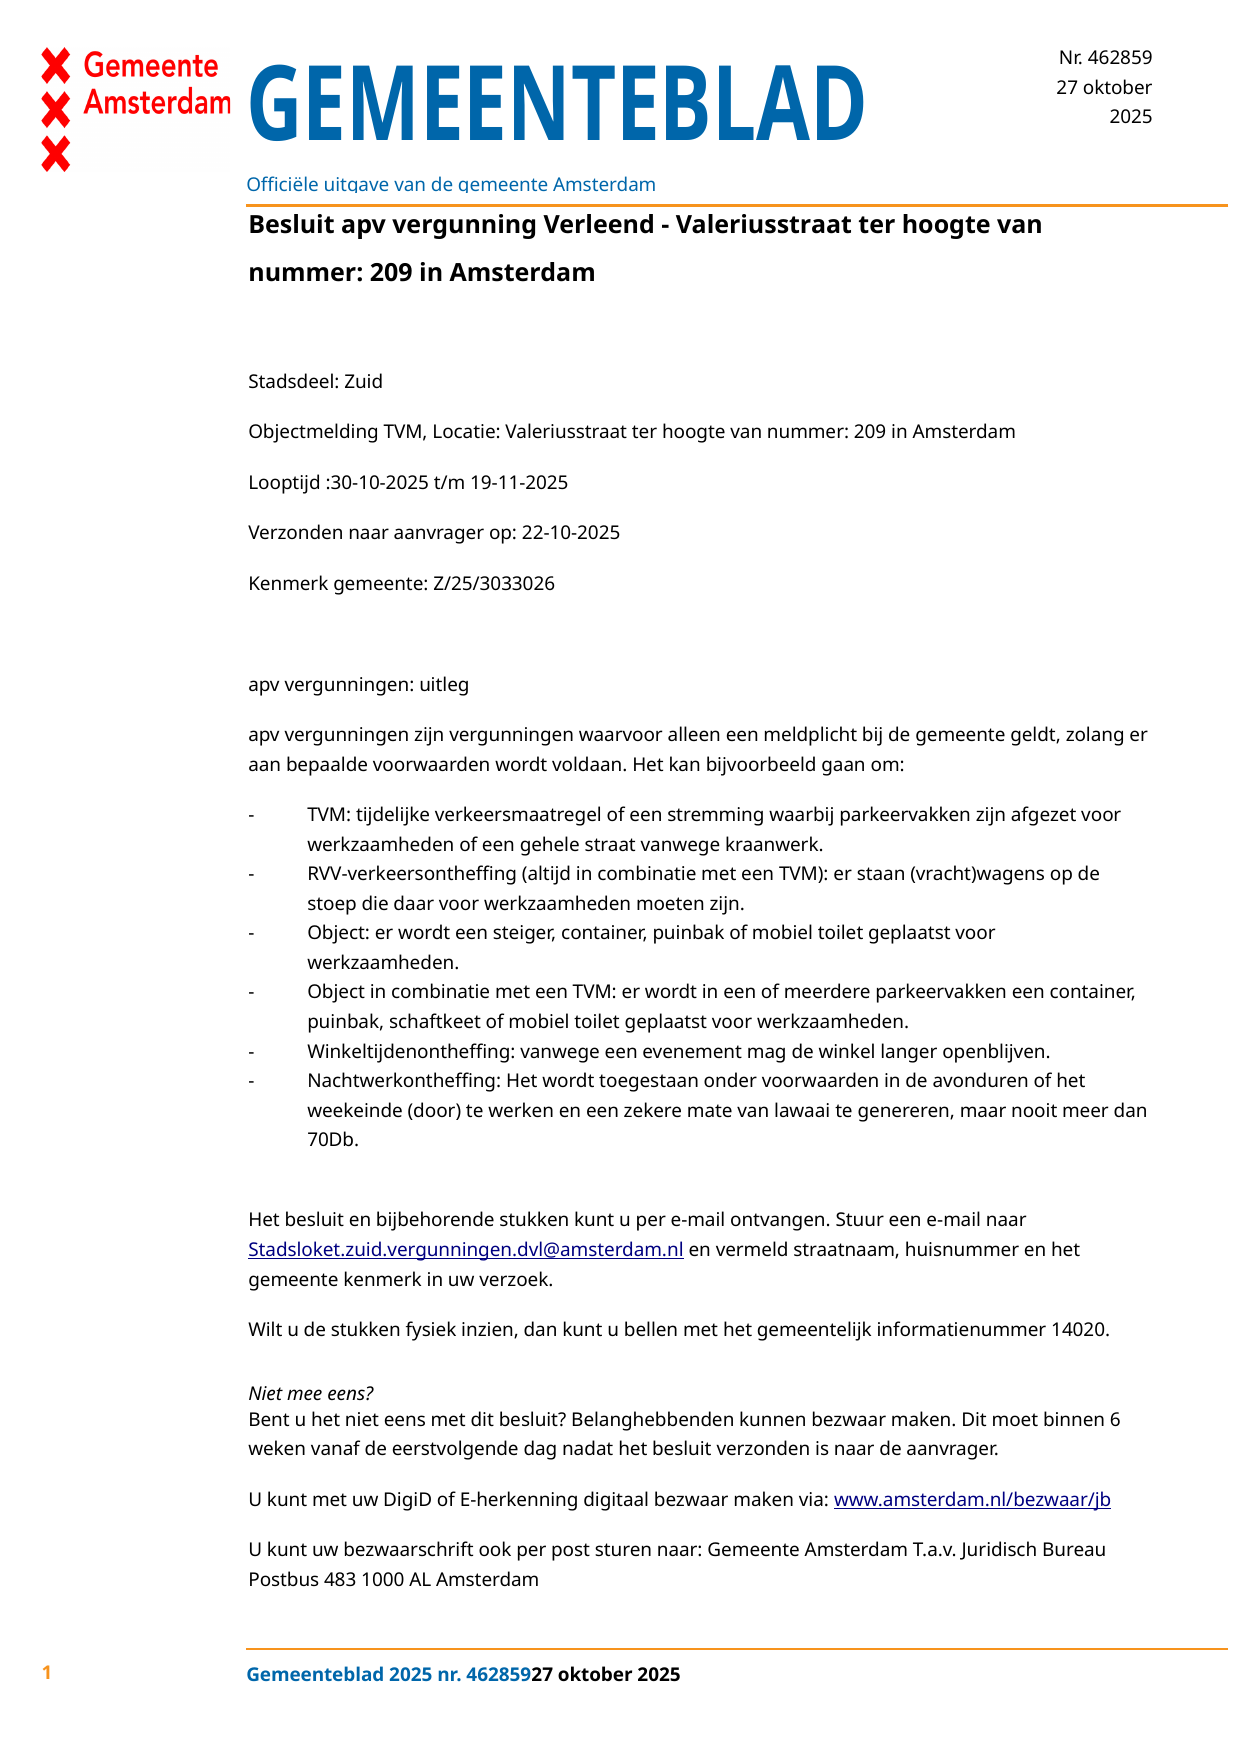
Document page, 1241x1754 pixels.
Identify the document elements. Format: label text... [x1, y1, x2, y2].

text U kunt met uw DigiD of E-herkenning digitaal bezwaar maken via: www.amsterdam.nl/bezwaar/jb [248, 1486, 1152, 1512]
picture [41, 47, 231, 172]
text Stadsdeel: Zuid [248, 368, 1152, 394]
list RVV-verkeersontheffing (altijd in combinatie met een TVM): er staan (vracht)wagens op de stoep die daar voor werkzaamheden moeten zijn. [248, 860, 1152, 916]
text apv vergunningen: uitleg [248, 671, 1152, 697]
text U kunt uw bezwaarschrift ook per post sturen naar: Gemeente Amsterdam T.a.v. Juridisch Bureau Postbus 483 1000 AL Amsterdam [248, 1536, 1152, 1592]
text Objectmelding TVM, Locatie: Valeriusstraat ter hoogte van nummer: 209 in Amsterdam [248, 419, 1152, 444]
list TVM: tijdelijke verkeersmaatregel of een stremming waarbij parkeervakken zijn afgezet voor werkzaamheden of een gehele straat vanwege kraanwerk. [248, 801, 1152, 857]
text Looptijd :30-10-2025 t/m 19-11-2025 [248, 469, 1152, 495]
list Winkeltijdenontheffing: vanwege een evenement mag de winkel langer openblijven. [248, 1038, 1152, 1064]
text Wilt u de stukken fysiek inzien, dan kunt u bellen met het gemeentelijk informatienummer 14020. [248, 1316, 1152, 1342]
list Nachtwerkontheffing: Het wordt toegestaan onder voorwaarden in de avonduren of het weekeinde (door) te werken en een zekere mate van lawaai te genereren, maar nooit meer dan 70Db. [248, 1067, 1152, 1152]
text Het besluit en bijbehorende stukken kunt u per e-mail ontvangen. Stuur een e-mail naar Stadsloket.zuid.vergunningen.dvl@amsterdam.nl en vermeld straatnaam, huisnummer en het gemeente kenmerk in uw verzoek. [248, 1207, 1152, 1292]
text Niet mee eens? [248, 1380, 1152, 1406]
text Verzonden naar aanvrager op: 22-10-2025 [248, 519, 1152, 545]
list Object: er wordt een steiger, container, puinbak of mobiel toilet geplaatst voor werkzaamheden. [248, 919, 1152, 975]
list Object in combinatie met een TVM: er wordt in een of meerdere parkeervakken een container, puinbak, schaftkeet of mobiel toilet geplaatst voor werkzaamheden. [248, 979, 1152, 1034]
text Kenmerk gemeente: Z/25/3033026 [248, 570, 1152, 596]
text Besluit apv vergunning Verleend - Valeriusstraat ter hoogte van nummer: 209 in Amsterdam [248, 207, 1152, 288]
text apv vergunningen zijn vergunningen waarvoor alleen een meldplicht bij de gemeente geldt, zolang er aan bepaalde voorwaarden wordt voldaan. Het kan bijvoorbeeld gaan om: [248, 721, 1152, 777]
text Bent u het niet eens met dit besluit? Belanghebbenden kunnen bezwaar maken. Dit moet binnen 6 weken vanaf de eerstvolgende dag nadat het besluit verzonden is naar de aanvrager. [248, 1406, 1152, 1461]
